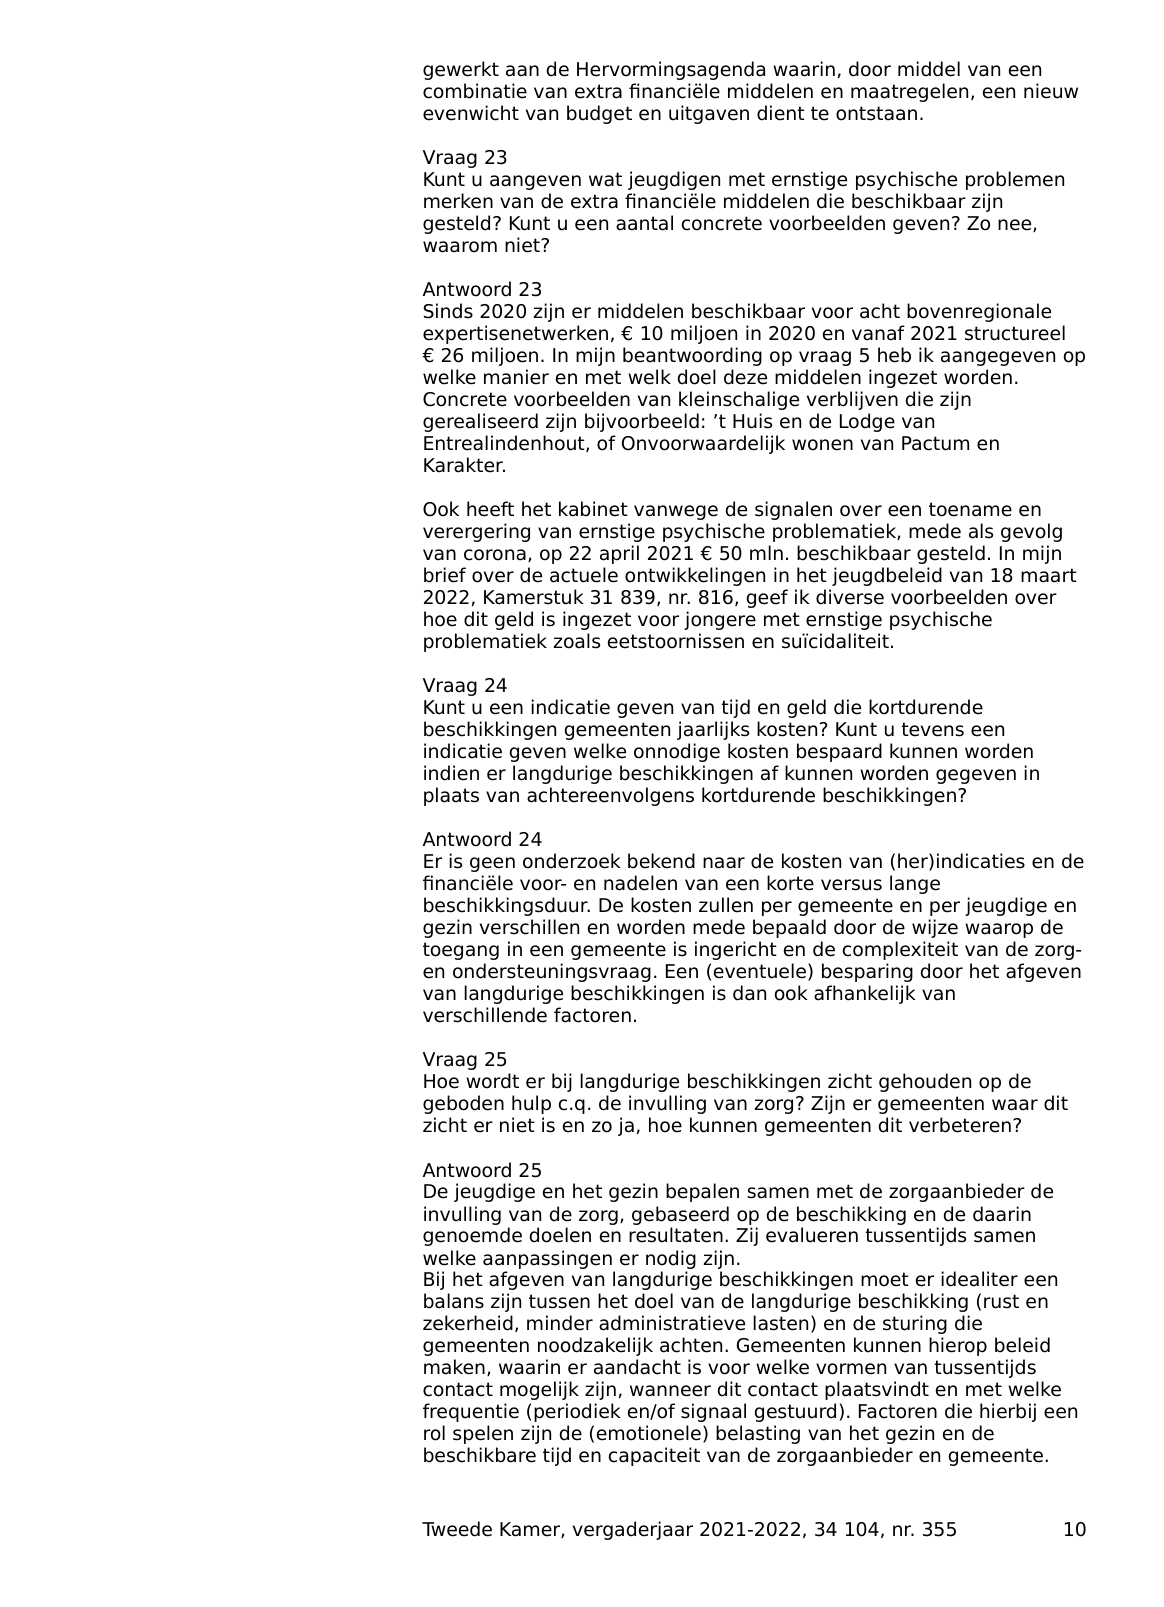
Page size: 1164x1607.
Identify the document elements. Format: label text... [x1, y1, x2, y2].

text Kunt u aangeven wat jeugdigen met ernstige psychische problemen merken van de extra financiële middelen die beschikbaar zijn gesteld? Kunt u een aantal concrete voorbeelden geven? Zo nee, waarom niet? [422, 169, 1087, 257]
text Kunt u een indicatie geven van tijd en geld die kortdurende beschikkingen gemeenten jaarlijks kosten? Kunt u tevens een indicatie geven welke onnodige kosten bespaard kunnen worden indien er langdurige beschikkingen af kunnen worden gegeven in plaats van achtereenvolgens kortdurende beschikkingen? [422, 697, 1087, 807]
text Vraag 24 [422, 675, 1087, 697]
text gewerkt aan de Hervormingsagenda waarin, door middel van een combinatie van extra financiële middelen en maatregelen, een nieuw evenwicht van budget en uitgaven dient te ontstaan. [422, 59, 1087, 125]
text Bij het afgeven van langdurige beschikkingen moet er idealiter een balans zijn tussen het doel van de langdurige beschikking (rust en zekerheid, minder administratieve lasten) en de sturing die gemeenten noodzakelijk achten. Gemeenten kunnen hierop beleid maken, waarin er aandacht is voor welke vormen van tussentijds contact mogelijk zijn, wanneer dit contact plaatsvindt en met welke frequentie (periodiek en/of signaal gestuurd). Factoren die hierbij een rol spelen zijn de (emotionele) belasting van het gezin en de beschikbare tijd en capaciteit van de zorgaanbieder en gemeente. [422, 1269, 1087, 1467]
text Hoe wordt er bij langdurige beschikkingen zicht gehouden op de geboden hulp c.q. de invulling van zorg? Zijn er gemeenten waar dit zicht er niet is en zo ja, hoe kunnen gemeenten dit verbeteren? [422, 1071, 1087, 1137]
text Er is geen onderzoek bekend naar de kosten van (her)indicaties en de financiële voor- en nadelen van een korte versus lange beschikkingsduur. De kosten zullen per gemeente en per jeugdige en gezin verschillen en worden mede bepaald door de wijze waarop de toegang in een gemeente is ingericht en de complexiteit van de zorg- en ondersteuningsvraag. Een (eventuele) besparing door het afgeven van langdurige beschikkingen is dan ook afhankelijk van verschillende factoren. [422, 851, 1087, 1027]
text Antwoord 25 [422, 1159, 1087, 1181]
text De jeugdige en het gezin bepalen samen met de zorgaanbieder de invulling van de zorg, gebaseerd op de beschikking en de daarin genoemde doelen en resultaten. Zij evalueren tussentijds samen welke aanpassingen er nodig zijn. [422, 1181, 1087, 1269]
text Vraag 25 [422, 1049, 1087, 1071]
text Ook heeft het kabinet vanwege de signalen over een toename en verergering van ernstige psychische problematiek, mede als gevolg van corona, op 22 april 2021 € 50 mln. beschikbaar gesteld. In mijn brief over de actuele ontwikkelingen in het jeugdbeleid van 18 maart 2022, Kamerstuk 31 839, nr. 816, geef ik diverse voorbeelden over hoe dit geld is ingezet voor jongere met ernstige psychische problematiek zoals eetstoornissen en suïcidaliteit. [422, 499, 1087, 653]
text Antwoord 24 [422, 829, 1087, 851]
text Vraag 23 [422, 147, 1087, 169]
text Antwoord 23 [422, 279, 1087, 301]
text Sinds 2020 zijn er middelen beschikbaar voor acht bovenregionale expertisenetwerken, € 10 miljoen in 2020 en vanaf 2021 structureel € 26 miljoen. In mijn beantwoording op vraag 5 heb ik aangegeven op welke manier en met welk doel deze middelen ingezet worden. Concrete voorbeelden van kleinschalige verblijven die zijn gerealiseerd zijn bijvoorbeeld: ’t Huis en de Lodge van Entrealindenhout, of Onvoorwaardelijk wonen van Pactum en Karakter. [422, 301, 1087, 477]
